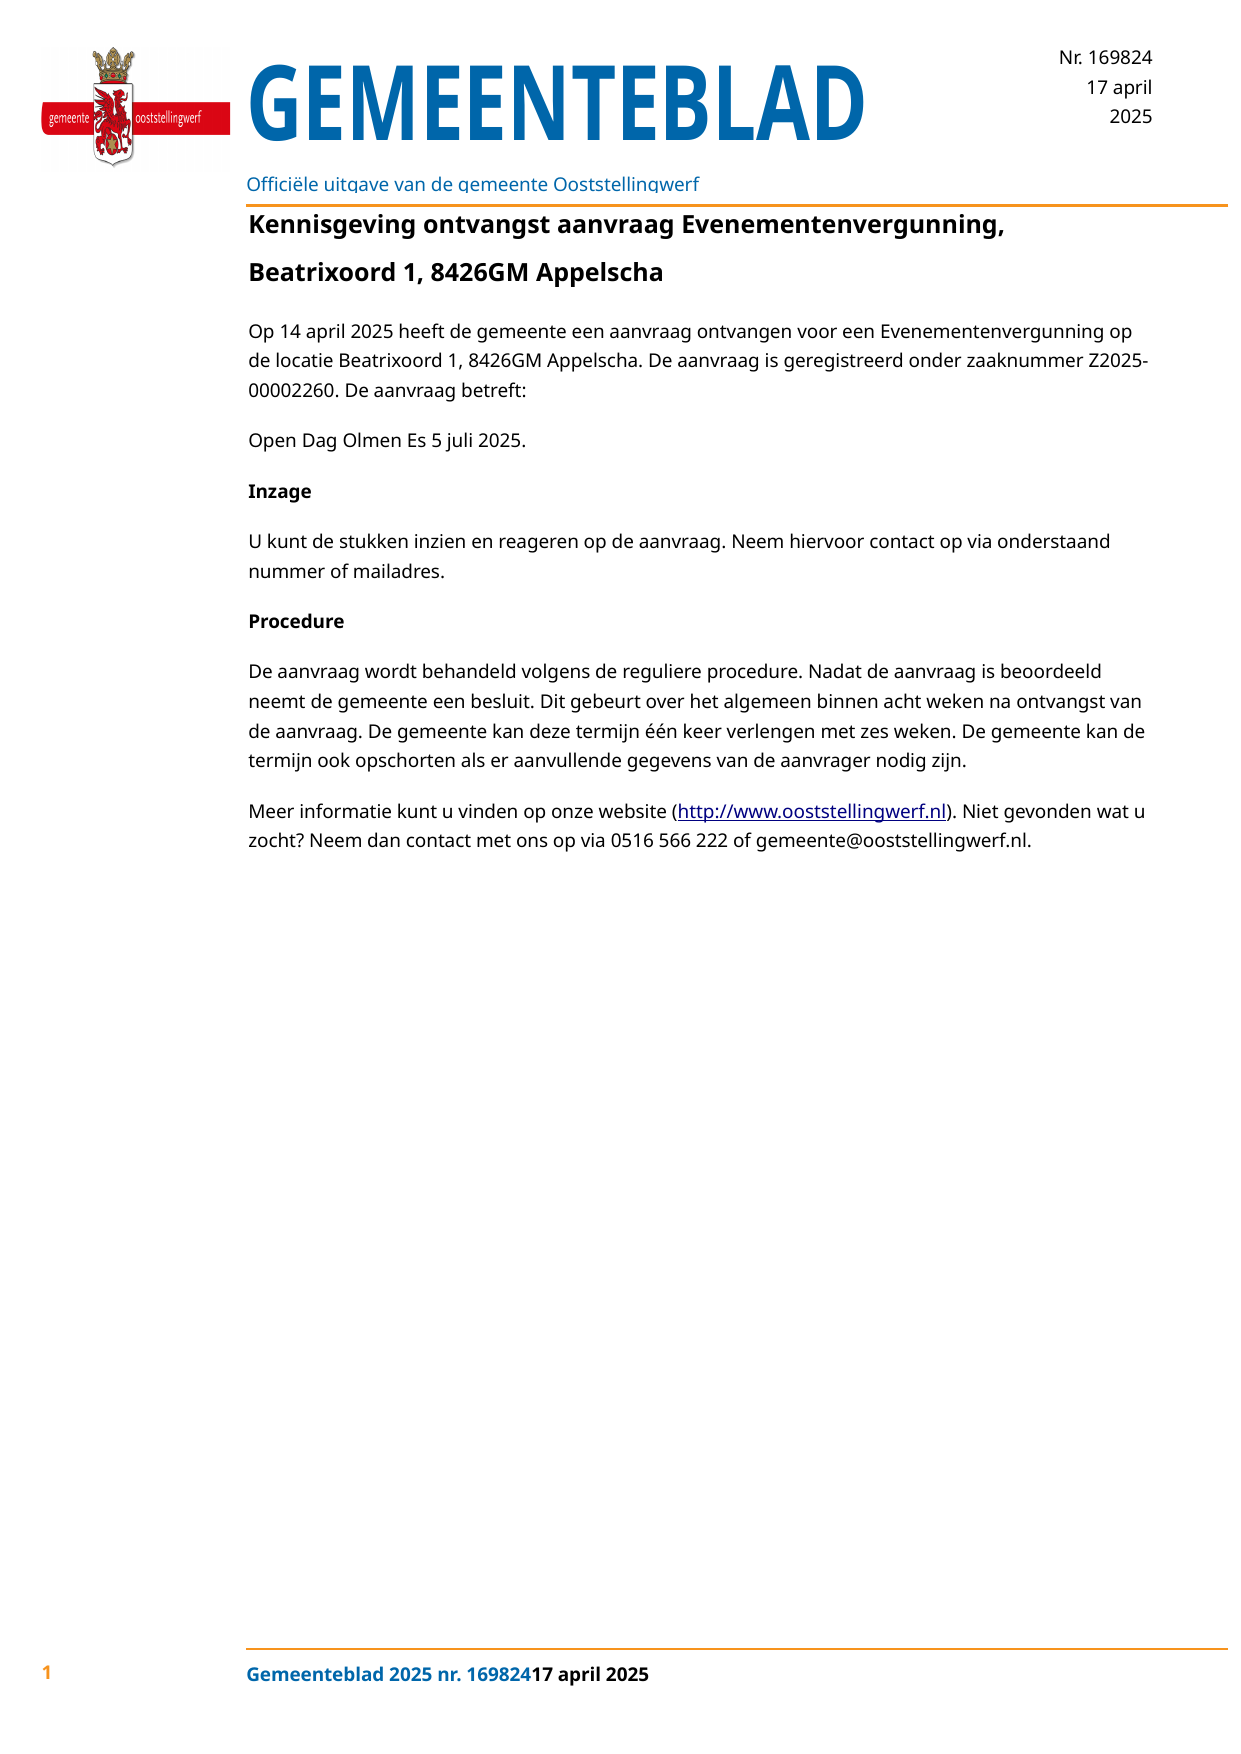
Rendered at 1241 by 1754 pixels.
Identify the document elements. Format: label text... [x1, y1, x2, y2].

text Op 14 april 2025 heeft de gemeente een aanvraag ontvangen voor een Evenementenvergunning op de locatie Beatrixoord 1, 8426GM Appelscha. De aanvraag is geregistreerd onder zaaknummer Z2025-00002260. De aanvraag betreft: [248, 318, 1152, 403]
text Meer informatie kunt u vinden op onze website (http://www.ooststellingwerf.nl). Niet gevonden wat u zocht? Neem dan contact met ons op via 0516 566 222 of gemeente@ooststellingwerf.nl. [248, 798, 1152, 853]
text Open Dag Olmen Es 5 juli 2025. [248, 427, 1152, 453]
text Procedure [248, 608, 1152, 634]
text Inzage [248, 478, 1152, 504]
text De aanvraag wordt behandeld volgens de reguliere procedure. Nadat de aanvraag is beoordeeld neemt de gemeente een besluit. Dit gebeurt over het algemeen binnen acht weken na ontvangst van de aanvraag. De gemeente kan deze termijn één keer verlengen met zes weken. De gemeente kan de termijn ook opschorten als er aanvullende gegevens van de aanvrager nodig zijn. [248, 659, 1152, 773]
picture [41, 47, 231, 172]
text U kunt de stukken inzien en reageren op de aanvraag. Neem hiervoor contact op via onderstaand nummer of mailadres. [248, 528, 1152, 584]
text Kennisgeving ontvangst aanvraag Evenementenvergunning, Beatrixoord 1, 8426GM Appelscha [248, 207, 1152, 288]
